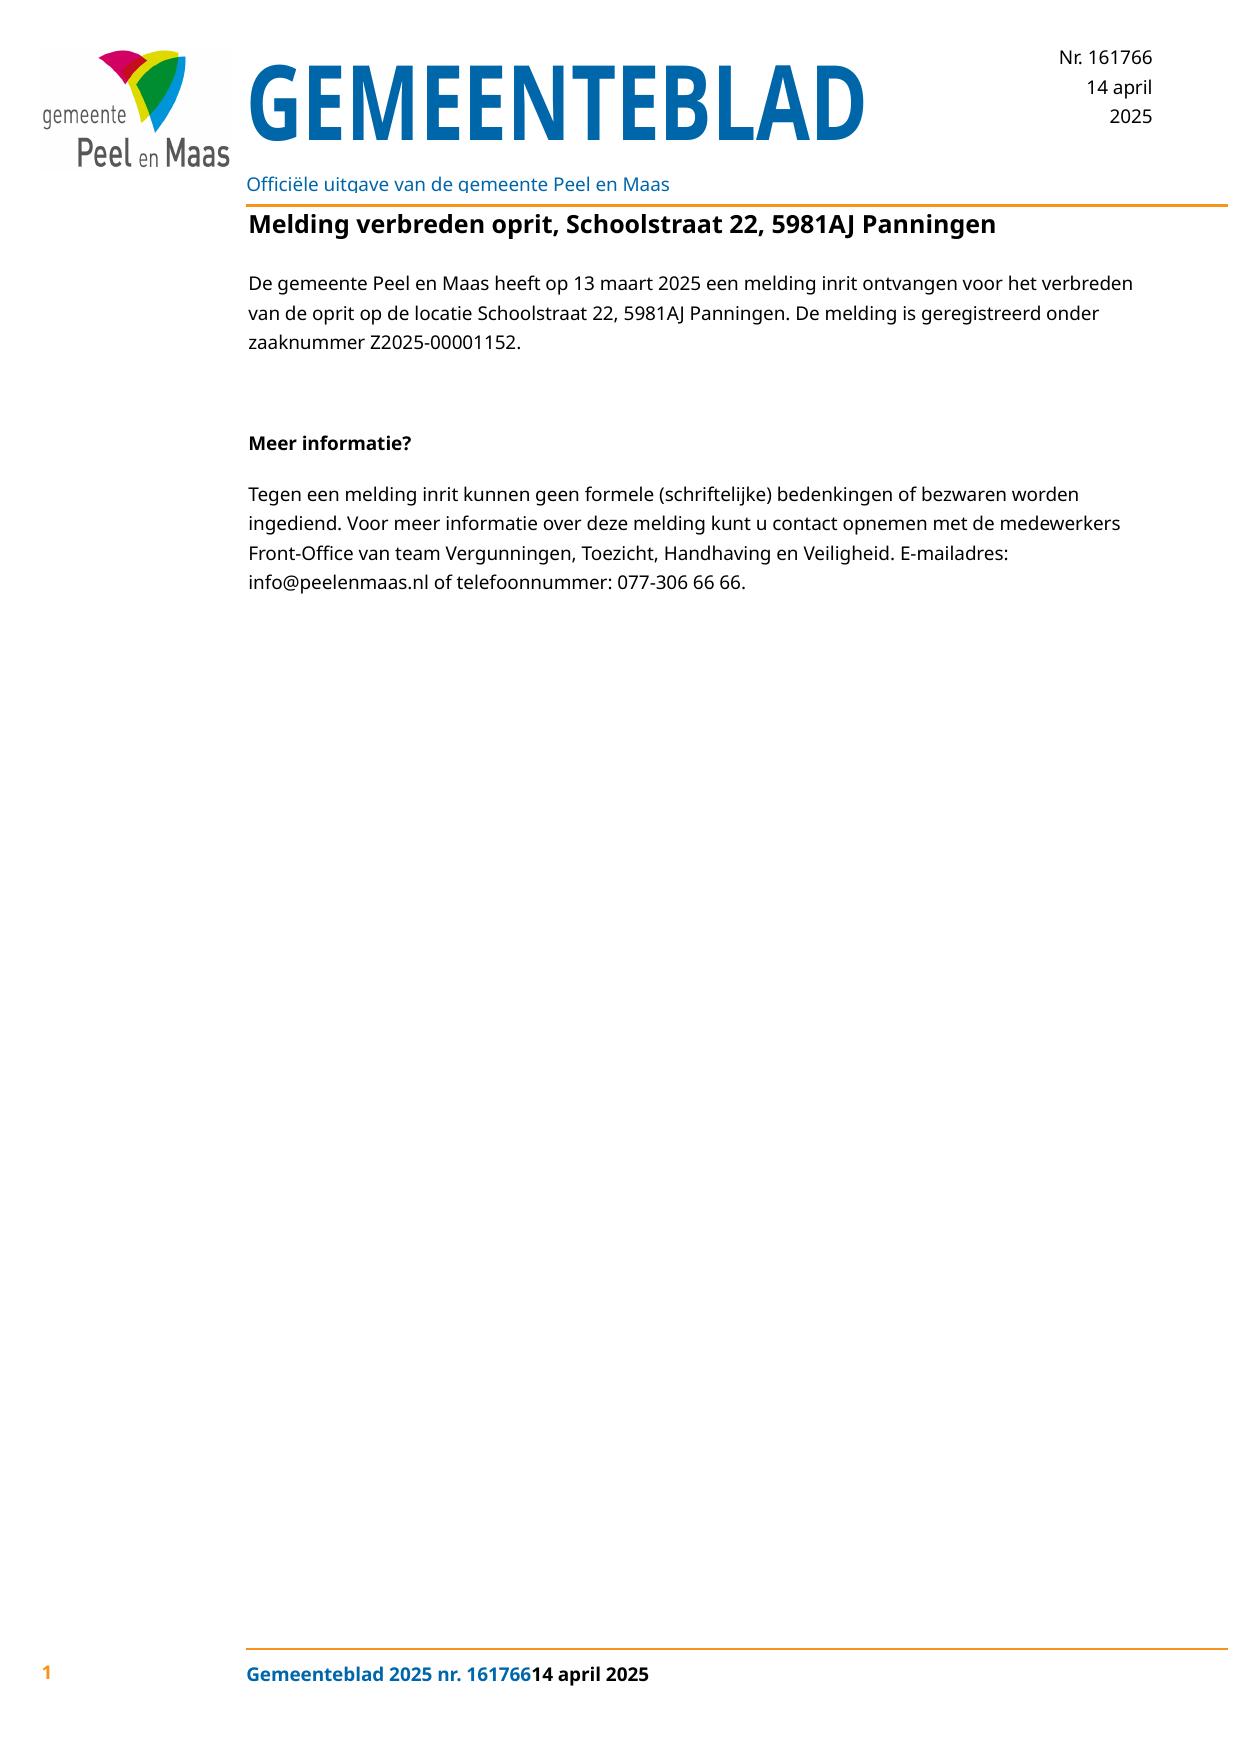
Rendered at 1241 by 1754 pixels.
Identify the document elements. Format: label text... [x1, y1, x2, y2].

text Tegen een melding inrit kunnen geen formele (schriftelijke) bedenkingen of bezwaren worden ingediend. Voor meer informatie over deze melding kunt u contact opnemen met de medewerkers Front-Office van team Vergunningen, Toezicht, Handhaving en Veiligheid. E-mailadres: info@peelenmaas.nl of telefoonnummer: 077-306 66 66. [248, 481, 1152, 595]
text Melding verbreden oprit, Schoolstraat 22, 5981AJ Panningen [248, 207, 1152, 241]
text De gemeente Peel en Maas heeft op 13 maart 2025 een melding inrit ontvangen voor het verbreden van de oprit op de locatie Schoolstraat 22, 5981AJ Panningen. De melding is geregistreerd onder zaaknummer Z2025-00001152. [248, 270, 1152, 355]
text Meer informatie? [248, 430, 1152, 456]
picture [41, 47, 231, 172]
